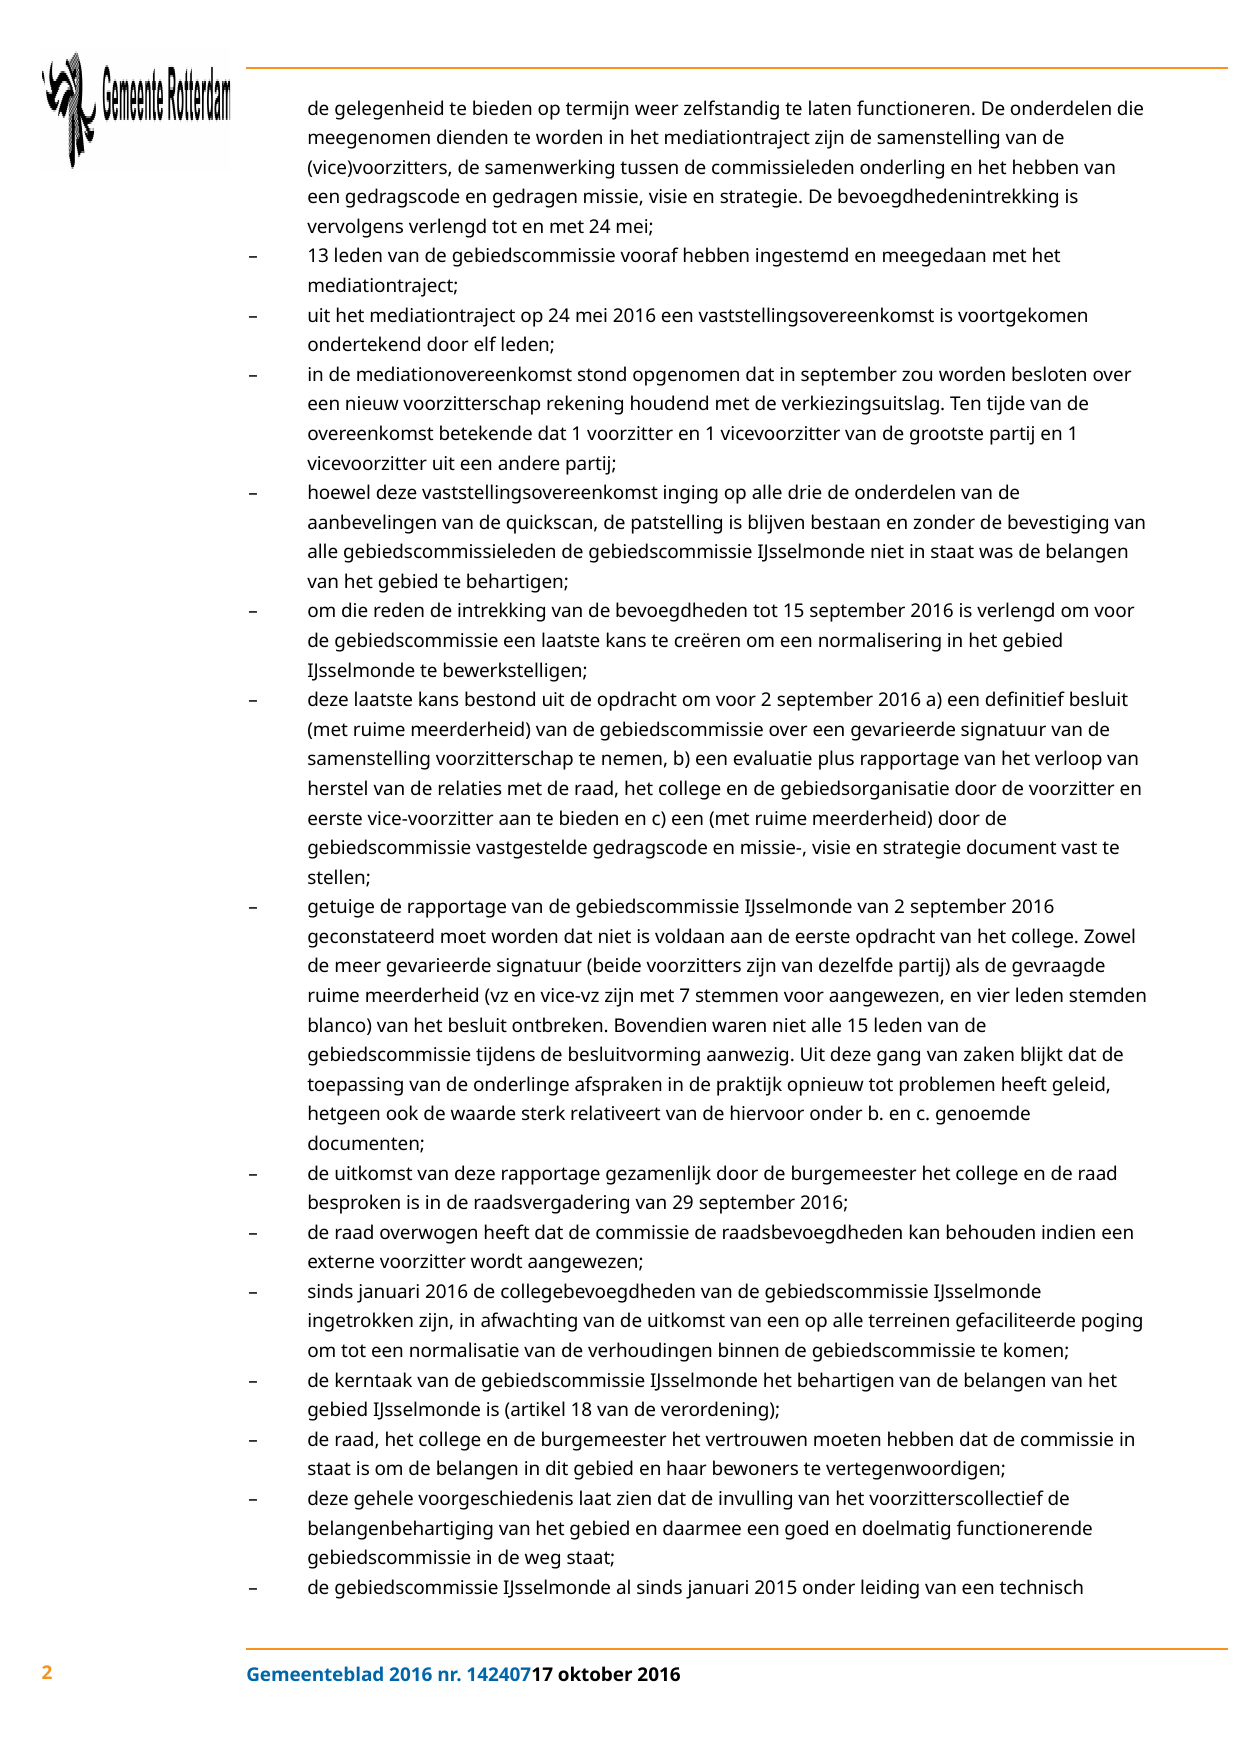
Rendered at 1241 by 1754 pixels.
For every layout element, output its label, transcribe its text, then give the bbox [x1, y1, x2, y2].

list getuige de rapportage van de gebiedscommissie IJsselmonde van 2 september 2016 geconstateerd moet worden dat niet is voldaan aan de eerste opdracht van het college. Zowel de meer gevarieerde signatuur (beide voorzitters zijn van dezelfde partij) als de gevraagde ruime meerderheid (vz en vice-vz zijn met 7 stemmen voor aangewezen, en vier leden stemden blanco) van het besluit ontbreken. Bovendien waren niet alle 15 leden van de gebiedscommissie tijdens de besluitvorming aanwezig. Uit deze gang van zaken blijkt dat de toepassing van de onderlinge afspraken in de praktijk opnieuw tot problemen heeft geleid, hetgeen ook de waarde sterk relativeert van de hiervoor onder b. en c. genoemde documenten; [248, 893, 1152, 1156]
list in de mediationovereenkomst stond opgenomen dat in september zou worden besloten over een nieuw voorzitterschap rekening houdend met de verkiezingsuitslag. Ten tijde van de overeenkomst betekende dat 1 voorzitter en 1 vicevoorzitter van de grootste partij en 1 vicevoorzitter uit een andere partij; [248, 361, 1152, 476]
picture [41, 47, 231, 172]
list hoewel deze vaststellingsovereenkomst inging op alle drie de onderdelen van de aanbevelingen van de quickscan, de patstelling is blijven bestaan en zonder de bevestiging van alle gebiedscommissieleden de gebiedscommissie IJsselmonde niet in staat was de belangen van het gebied te behartigen; [248, 479, 1152, 594]
list 13 leden van de gebiedscommissie vooraf hebben ingestemd en meegedaan met het mediationtraject; [248, 243, 1152, 298]
list de raad, het college en de burgemeester het vertrouwen moeten hebben dat de commissie in staat is om de belangen in dit gebied en haar bewoners te vertegenwoordigen; [248, 1426, 1152, 1481]
list de gebiedscommissie IJsselmonde al sinds januari 2015 onder leiding van een technisch [248, 1574, 1152, 1600]
list deze gehele voorgeschiedenis laat zien dat de invulling van het voorzitterscollectief de belangenbehartiging van het gebied en daarmee een goed en doelmatig functionerende gebiedscommissie in de weg staat; [248, 1485, 1152, 1570]
list de gelegenheid te bieden op termijn weer zelfstandig te laten functioneren. De onderdelen die meegenomen dienden te worden in het mediationtraject zijn de samenstelling van de (vice)voorzitters, de samenwerking tussen de commissieleden onderling en het hebben van een gedragscode en gedragen missie, visie en strategie. De bevoegdhedenintrekking is vervolgens verlengd tot en met 24 mei; [248, 95, 1152, 239]
list uit het mediationtraject op 24 mei 2016 een vaststellingsovereenkomst is voortgekomen ondertekend door elf leden; [248, 302, 1152, 357]
list de raad overwogen heeft dat de commissie de raadsbevoegdheden kan behouden indien een externe voorzitter wordt aangewezen; [248, 1219, 1152, 1274]
list de uitkomst van deze rapportage gezamenlijk door de burgemeester het college en de raad besproken is in de raadsvergadering van 29 september 2016; [248, 1160, 1152, 1215]
list om die reden de intrekking van de bevoegdheden tot 15 september 2016 is verlengd om voor de gebiedscommissie een laatste kans te creëren om een normalisering in het gebied IJsselmonde te bewerkstelligen; [248, 598, 1152, 683]
list de kerntaak van de gebiedscommissie IJsselmonde het behartigen van de belangen van het gebied IJsselmonde is (artikel 18 van de verordening); [248, 1367, 1152, 1422]
list deze laatste kans bestond uit de opdracht om voor 2 september 2016 a) een definitief besluit (met ruime meerderheid) van de gebiedscommissie over een gevarieerde signatuur van de samenstelling voorzitterschap te nemen, b) een evaluatie plus rapportage van het verloop van herstel van de relaties met de raad, het college en de gebiedsorganisatie door de voorzitter en eerste vice-voorzitter aan te bieden en c) een (met ruime meerderheid) door de gebiedscommissie vastgestelde gedragscode en missie-, visie en strategie document vast te stellen; [248, 686, 1152, 890]
list sinds januari 2016 de collegebevoegdheden van de gebiedscommissie IJsselmonde ingetrokken zijn, in afwachting van de uitkomst van een op alle terreinen gefaciliteerde poging om tot een normalisatie van de verhoudingen binnen de gebiedscommissie te komen; [248, 1278, 1152, 1363]
